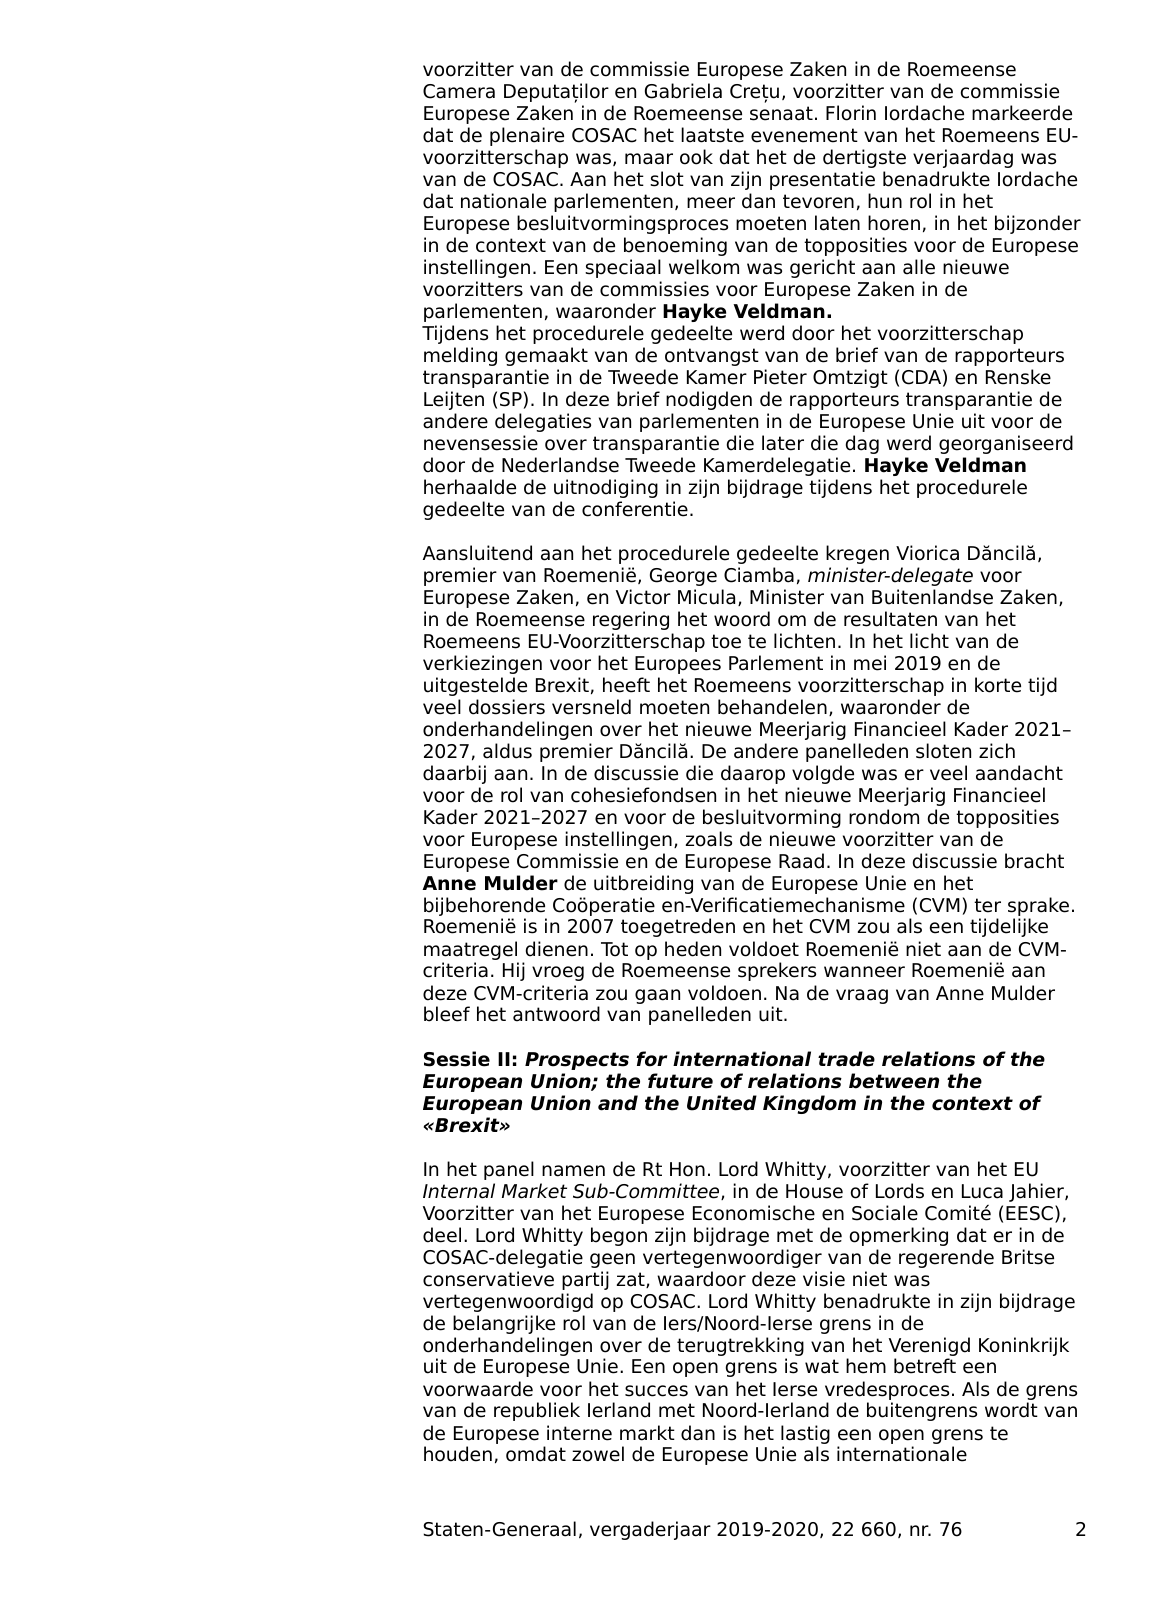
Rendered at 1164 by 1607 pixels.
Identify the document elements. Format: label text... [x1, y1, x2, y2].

text voorzitter van de commissie Europese Zaken in de Roemeense Camera Deputaților en Gabriela Crețu, voorzitter van de commissie Europese Zaken in de Roemeense senaat. Florin Iordache markeerde dat de plenaire COSAC het laatste evenement van het Roemeens EU-voorzitterschap was, maar ook dat het de dertigste verjaardag was van de COSAC. Aan het slot van zijn presentatie benadrukte Iordache dat nationale parlementen, meer dan tevoren, hun rol in het Europese besluitvormingsproces moeten laten horen, in het bijzonder in de context van de benoeming van de topposities voor de Europese instellingen. Een speciaal welkom was gericht aan alle nieuwe voorzitters van de commissies voor Europese Zaken in de parlementen, waaronder Hayke Veldman. [422, 59, 1087, 323]
text Tijdens het procedurele gedeelte werd door het voorzitterschap melding gemaakt van de ontvangst van de brief van de rapporteurs transparantie in de Tweede Kamer Pieter Omtzigt (CDA) en Renske Leijten (SP). In deze brief nodigden de rapporteurs transparantie de andere delegaties van parlementen in de Europese Unie uit voor de nevensessie over transparantie die later die dag werd georganiseerd door de Nederlandse Tweede Kamerdelegatie. Hayke Veldman herhaalde de uitnodiging in zijn bijdrage tijdens het procedurele gedeelte van de conferentie. [422, 323, 1087, 521]
text Aansluitend aan het procedurele gedeelte kregen Viorica Dăncilă, premier van Roemenië, George Ciamba, minister-delegate voor Europese Zaken, en Victor Micula, Minister van Buitenlandse Zaken, in de Roemeense regering het woord om de resultaten van het Roemeens EU-Voorzitterschap toe te lichten. In het licht van de verkiezingen voor het Europees Parlement in mei 2019 en de uitgestelde Brexit, heeft het Roemeens voorzitterschap in korte tijd veel dossiers versneld moeten behandelen, waaronder de onderhandelingen over het nieuwe Meerjarig Financieel Kader 2021–2027, aldus premier Dăncilă. De andere panelleden sloten zich daarbij aan. In de discussie die daarop volgde was er veel aandacht voor de rol van cohesiefondsen in het nieuwe Meerjarig Financieel Kader 2021–2027 en voor de besluitvorming rondom de topposities voor Europese instellingen, zoals de nieuwe voorzitter van de Europese Commissie en de Europese Raad. In deze discussie bracht Anne Mulder de uitbreiding van de Europese Unie en het bijbehorende Coöperatie en-Verificatiemechanisme (CVM) ter sprake. Roemenië is in 2007 toegetreden en het CVM zou als een tijdelijke maatregel dienen. Tot op heden voldoet Roemenië niet aan de CVM-criteria. Hij vroeg de Roemeense sprekers wanneer Roemenië aan deze CVM-criteria zou gaan voldoen. Na de vraag van Anne Mulder bleef het antwoord van panelleden uit. [422, 543, 1087, 1026]
text In het panel namen de Rt Hon. Lord Whitty, voorzitter van het EU Internal Market Sub-Committee, in de House of Lords en Luca Jahier, Voorzitter van het Europese Economische en Sociale Comité (EESC), deel. Lord Whitty begon zijn bijdrage met de opmerking dat er in de COSAC-delegatie geen vertegenwoordiger van de regerende Britse conservatieve partij zat, waardoor deze visie niet was vertegenwoordigd op COSAC. Lord Whitty benadrukte in zijn bijdrage de belangrijke rol van de Iers/Noord-Ierse grens in de onderhandelingen over de terugtrekking van het Verenigd Koninkrijk uit de Europese Unie. Een open grens is wat hem betreft een voorwaarde voor het succes van het Ierse vredesproces. Als de grens van de republiek Ierland met Noord-Ierland de buitengrens wordt van de Europese interne markt dan is het lastig een open grens te houden, omdat zowel de Europese Unie als internationale [422, 1159, 1087, 1466]
subtitle Sessie II: Prospects for international trade relations of the European Union; the future of relations between the European Union and the United Kingdom in the context of «Brexit» [422, 1048, 1087, 1136]
